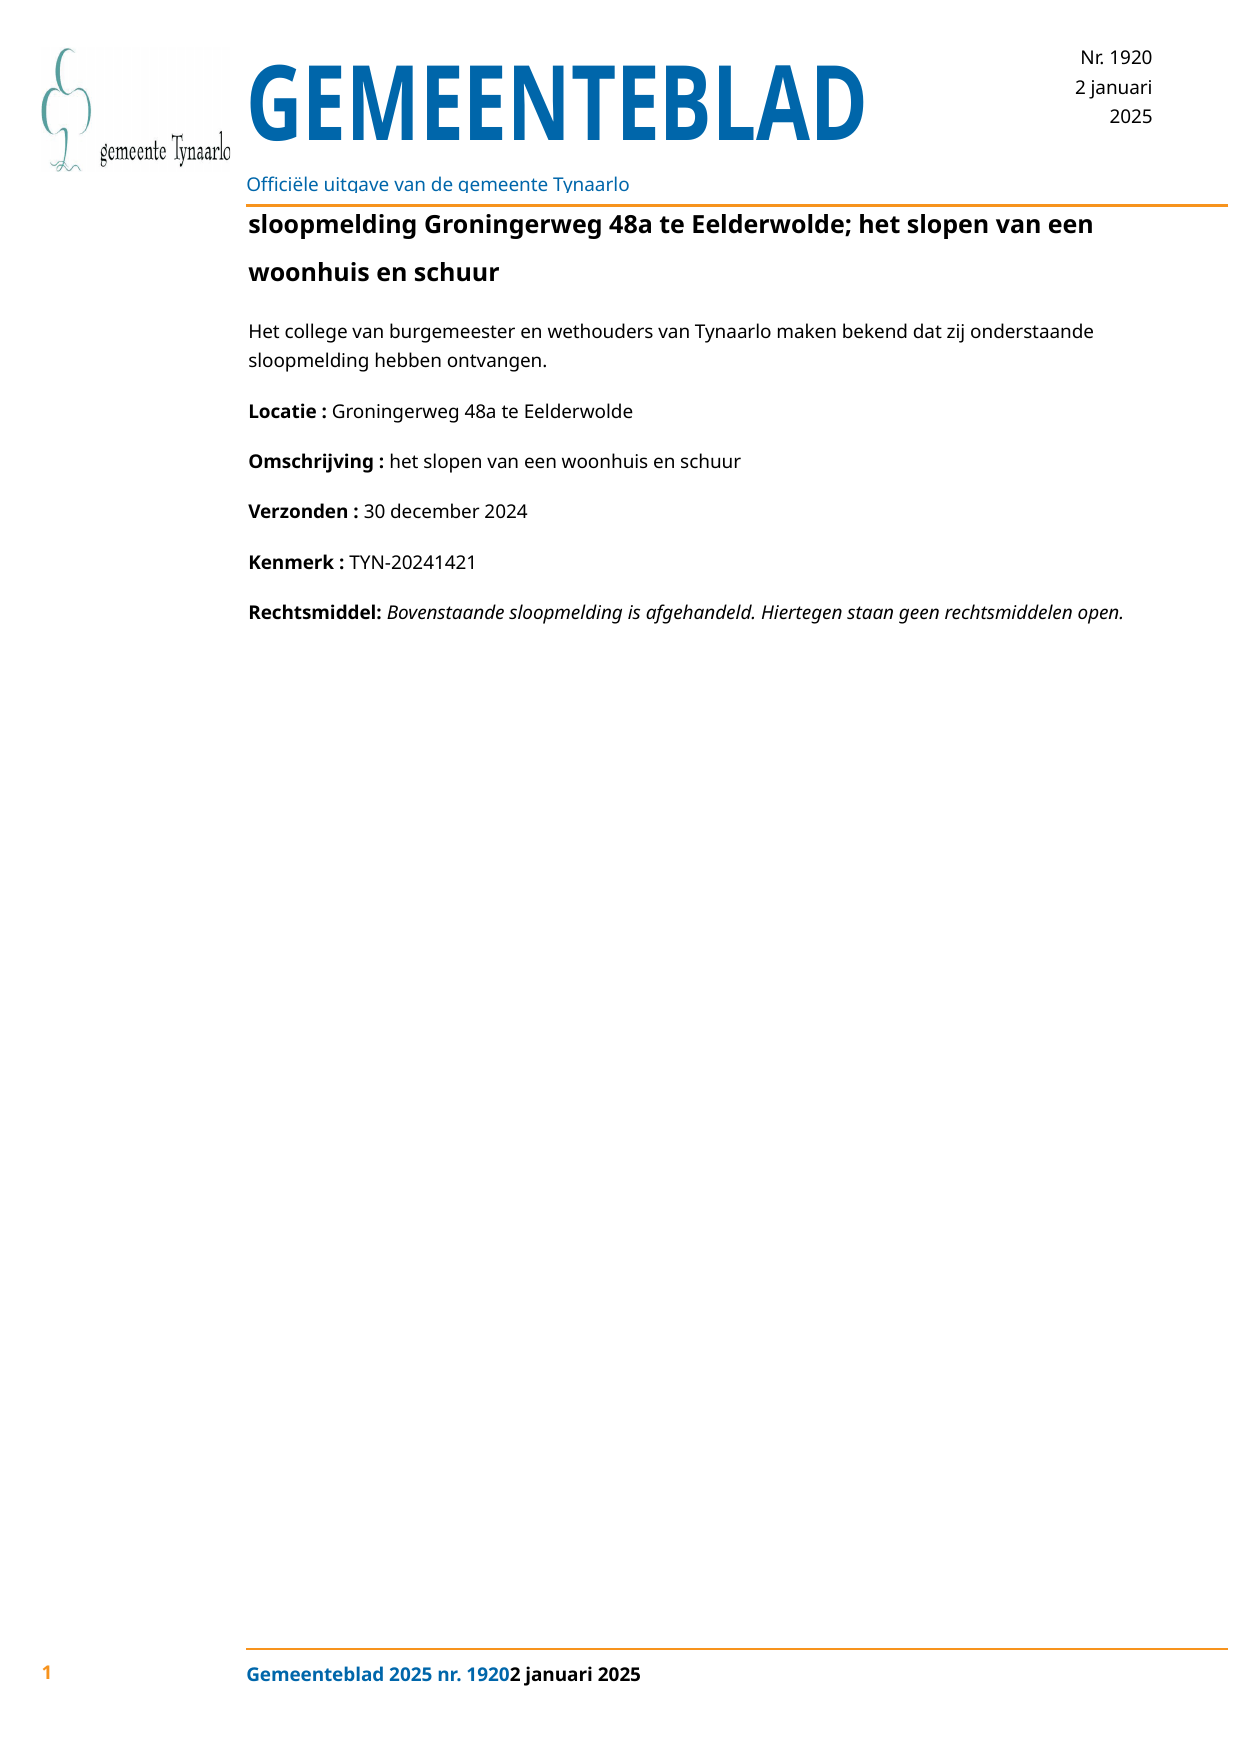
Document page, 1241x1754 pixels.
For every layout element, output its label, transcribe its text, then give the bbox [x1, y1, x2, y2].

text Het college van burgemeester en wethouders van Tynaarlo maken bekend dat zij onderstaande sloopmelding hebben ontvangen. [248, 318, 1152, 373]
text Locatie : Groningerweg 48a te Eelderwolde [248, 398, 1152, 424]
text Kenmerk : TYN-20241421 [248, 549, 1152, 575]
text Rechtsmiddel: Bovenstaande sloopmelding is afgehandeld. Hiertegen staan geen rechtsmiddelen open. [248, 599, 1152, 625]
text sloopmelding Groningerweg 48a te Eelderwolde; het slopen van een woonhuis en schuur [248, 207, 1152, 288]
text Omschrijving : het slopen van een woonhuis en schuur [248, 448, 1152, 474]
text Verzonden : 30 december 2024 [248, 499, 1152, 524]
picture [41, 47, 231, 172]
